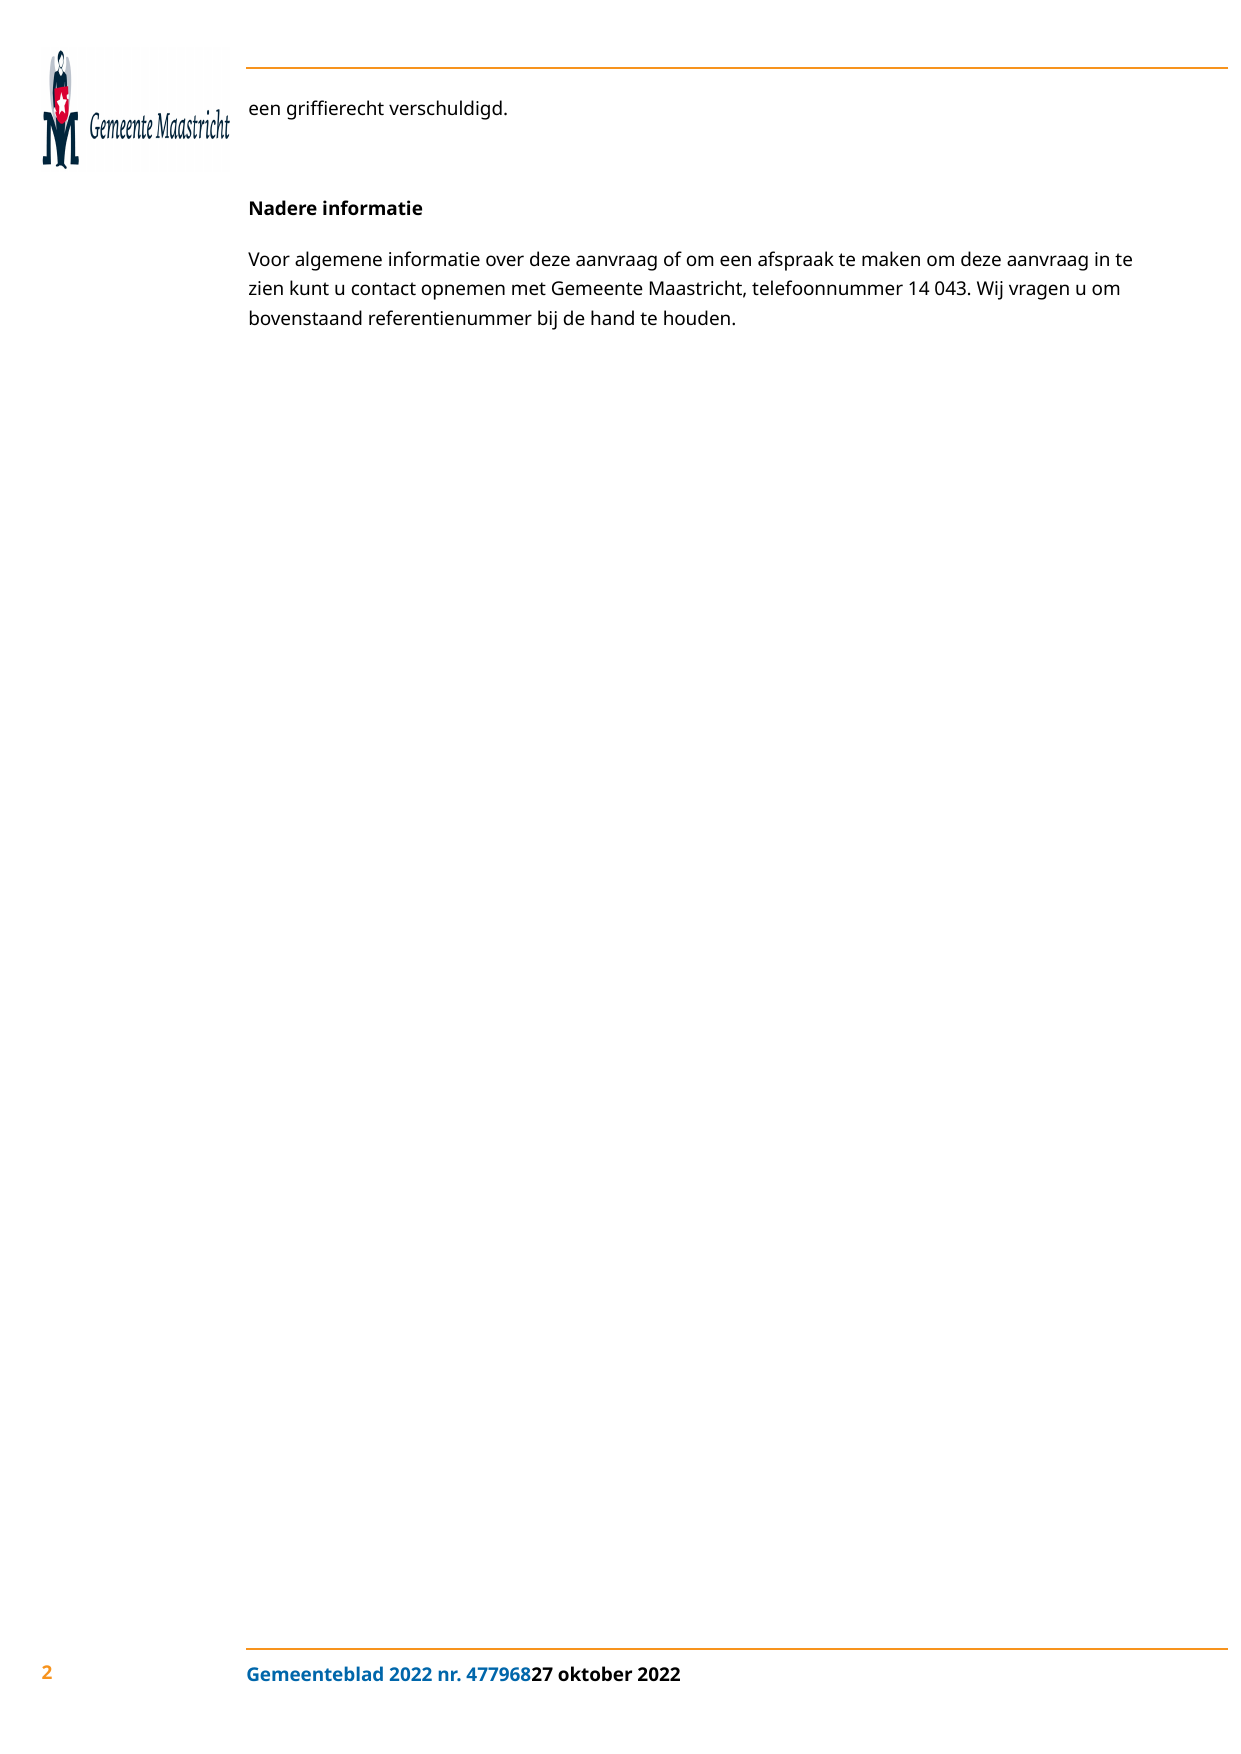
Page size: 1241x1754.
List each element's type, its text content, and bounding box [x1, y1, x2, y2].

picture [41, 47, 231, 172]
text Nadere informatie [248, 196, 1152, 221]
text Voor algemene informatie over deze aanvraag of om een afspraak te maken om deze aanvraag in te zien kunt u contact opnemen met Gemeente Maastricht, telefoonnummer 14 043. Wij vragen u om bovenstaand referentienummer bij de hand te houden. [248, 246, 1152, 331]
text een griffierecht verschuldigd. [248, 95, 1152, 121]
